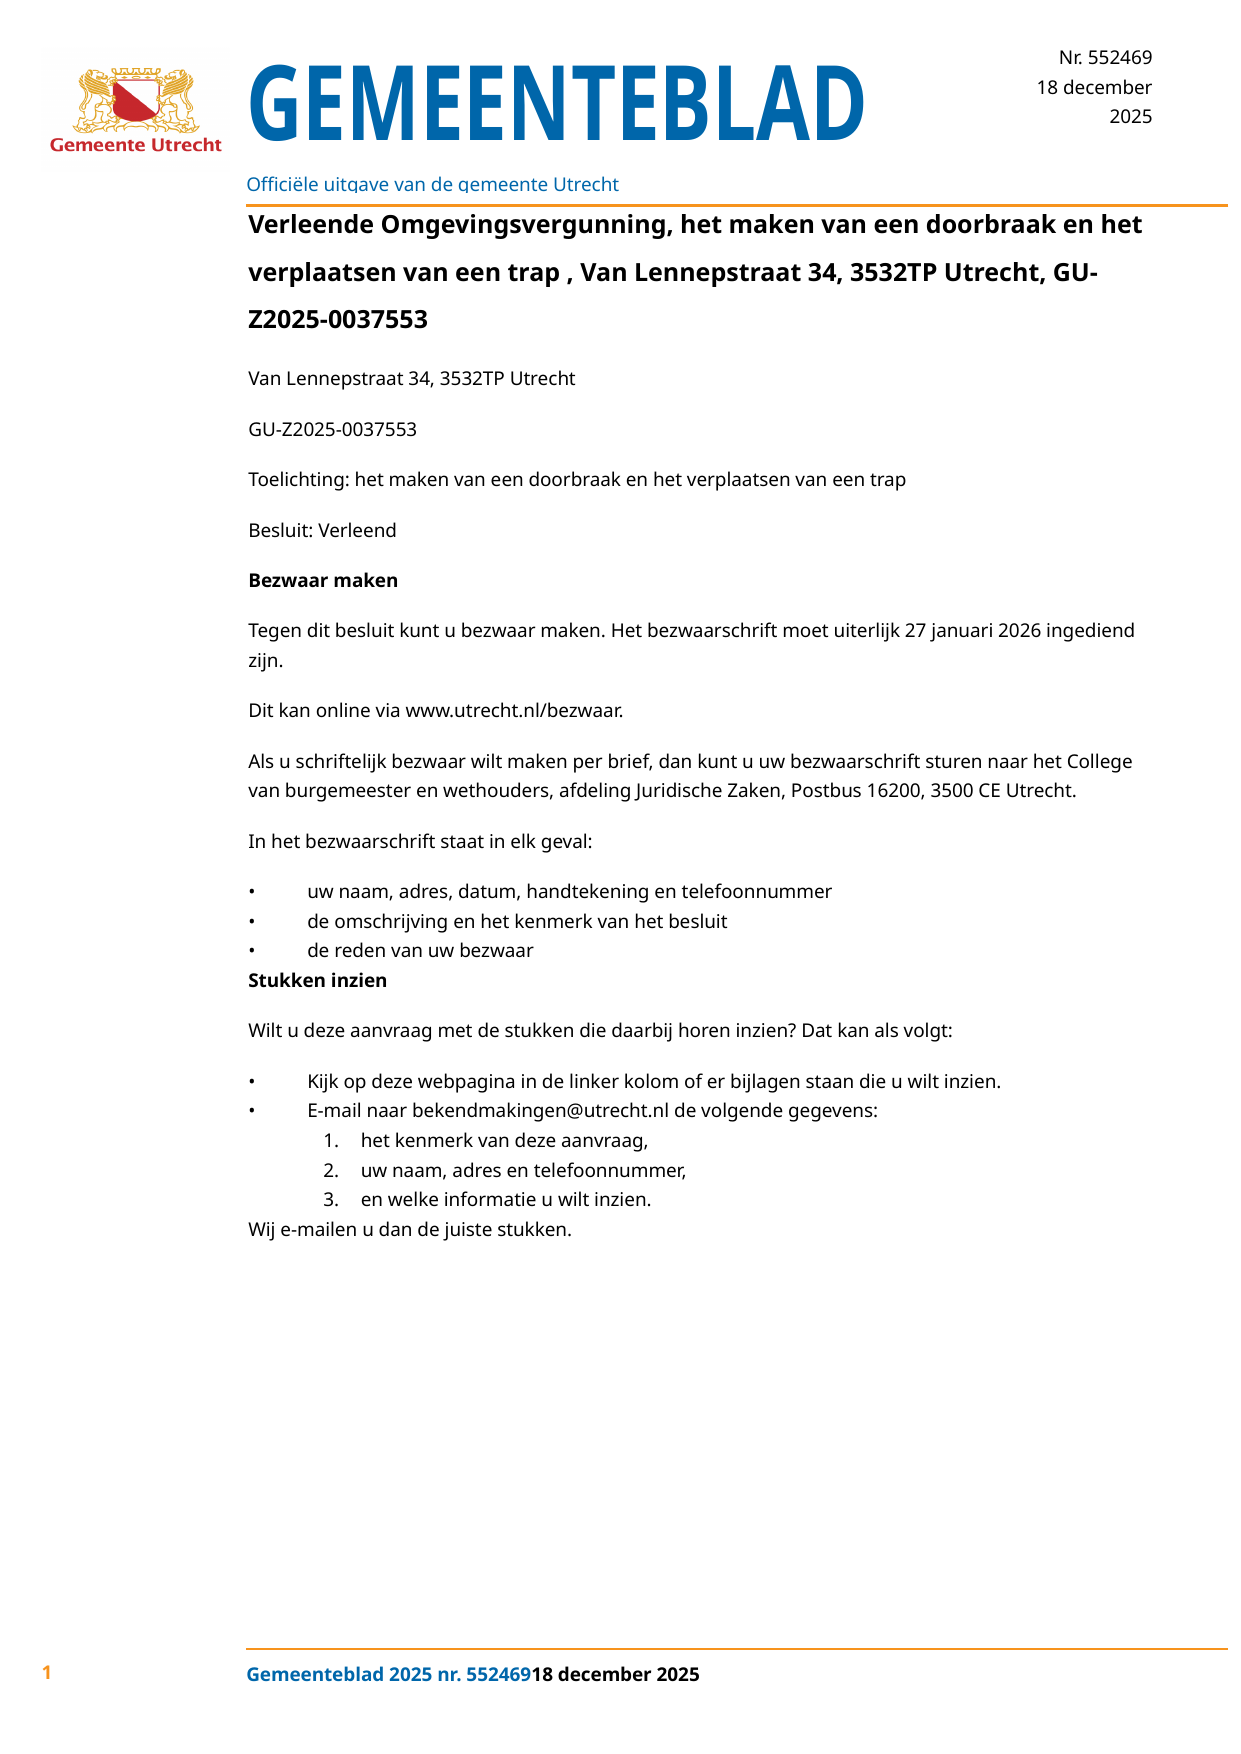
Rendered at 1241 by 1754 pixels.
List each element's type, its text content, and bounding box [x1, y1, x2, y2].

list Kijk op deze webpagina in de linker kolom of er bijlagen staan die u wilt inzien. [248, 1068, 1152, 1094]
text Dit kan online via www.utrecht.nl/bezwaar. [248, 698, 1152, 723]
text GU-Z2025-0037553 [248, 416, 1152, 442]
list het kenmerk van deze aanvraag, [323, 1127, 1152, 1153]
text Van Lennepstraat 34, 3532TP Utrecht [248, 366, 1152, 391]
text In het bezwaarschrift staat in elk geval: [248, 828, 1152, 854]
text Bezwaar maken [248, 567, 1152, 593]
list en welke informatie u wilt inzien. [323, 1186, 1152, 1212]
text Stukken inzien [248, 967, 1152, 993]
text Verleende Omgevingsvergunning, het maken van een doorbraak en het verplaatsen van een trap , Van Lennepstraat 34, 3532TP Utrecht, GU-Z2025-0037553 [248, 207, 1152, 336]
text Toelichting: het maken van een doorbraak en het verplaatsen van een trap [248, 466, 1152, 492]
text Wilt u deze aanvraag met de stukken die daarbij horen inzien? Dat kan als volgt: [248, 1018, 1152, 1043]
text Besluit: Verleend [248, 517, 1152, 542]
list uw naam, adres en telefoonnummer, [323, 1157, 1152, 1182]
list de omschrijving en het kenmerk van het besluit [248, 908, 1152, 934]
list uw naam, adres, datum, handtekening en telefoonnummer [248, 878, 1152, 904]
text Als u schriftelijk bezwaar wilt maken per brief, dan kunt u uw bezwaarschrift sturen naar het College van burgemeester en wethouders, afdeling Juridische Zaken, Postbus 16200, 3500 CE Utrecht. [248, 748, 1152, 803]
list E-mail naar bekendmakingen@utrecht.nl de volgende gegevens: [248, 1098, 1152, 1123]
picture [41, 47, 231, 172]
list de reden van uw bezwaar [248, 938, 1152, 963]
text Wij e-mailen u dan de juiste stukken. [248, 1216, 1152, 1242]
text Tegen dit besluit kunt u bezwaar maken. Het bezwaarschrift moet uiterlijk 27 januari 2026 ingediend zijn. [248, 618, 1152, 673]
